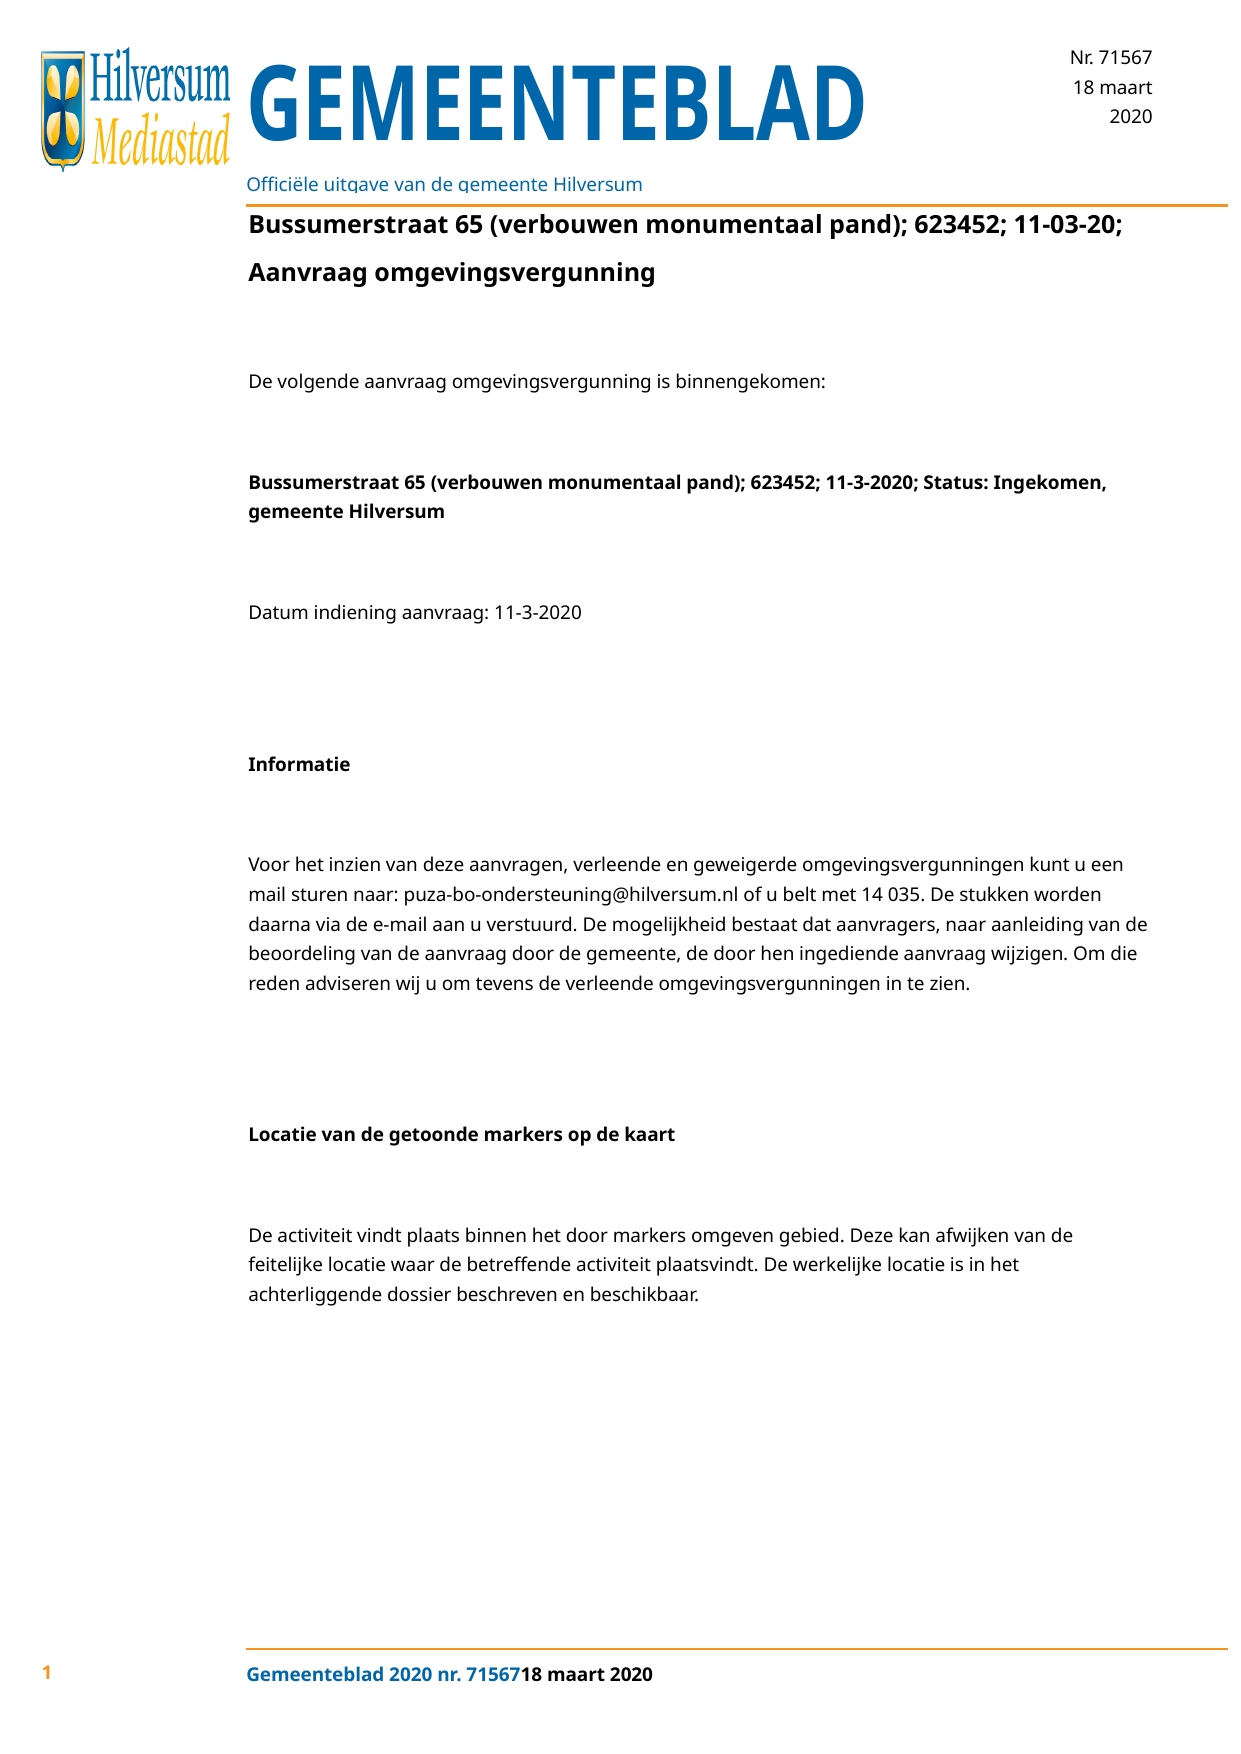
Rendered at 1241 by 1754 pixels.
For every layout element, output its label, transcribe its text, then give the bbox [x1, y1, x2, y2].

text Bussumerstraat 65 (verbouwen monumentaal pand); 623452; 11-3-2020; Status: Ingekomen, gemeente Hilversum [248, 469, 1152, 524]
text Datum indiening aanvraag: 11-3-2020 [248, 599, 1152, 625]
text Locatie van de getoonde markers op de kaart [248, 1121, 1152, 1147]
picture [41, 47, 231, 172]
text De activiteit vindt plaats binnen het door markers omgeven gebied. Deze kan afwijken van de feitelijke locatie waar de betreffende activiteit plaatsvindt. De werkelijke locatie is in het achterliggende dossier beschreven en beschikbaar. [248, 1222, 1152, 1307]
text Bussumerstraat 65 (verbouwen monumentaal pand); 623452; 11-03-20; Aanvraag omgevingsvergunning [248, 207, 1152, 288]
text Informatie [248, 751, 1152, 777]
text Voor het inzien van deze aanvragen, verleende en geweigerde omgevingsvergunningen kunt u een mail sturen naar: puza-bo-ondersteuning@hilversum.nl of u belt met 14 035. De stukken worden daarna via de e-mail aan u verstuurd. De mogelijkheid bestaat dat aanvragers, naar aanleiding van de beoordeling van de aanvraag door de gemeente, de door hen ingediende aanvraag wijzigen. Om die reden adviseren wij u om tevens de verleende omgevingsvergunningen in te zien. [248, 852, 1152, 996]
text De volgende aanvraag omgevingsvergunning is binnengekomen: [248, 368, 1152, 394]
